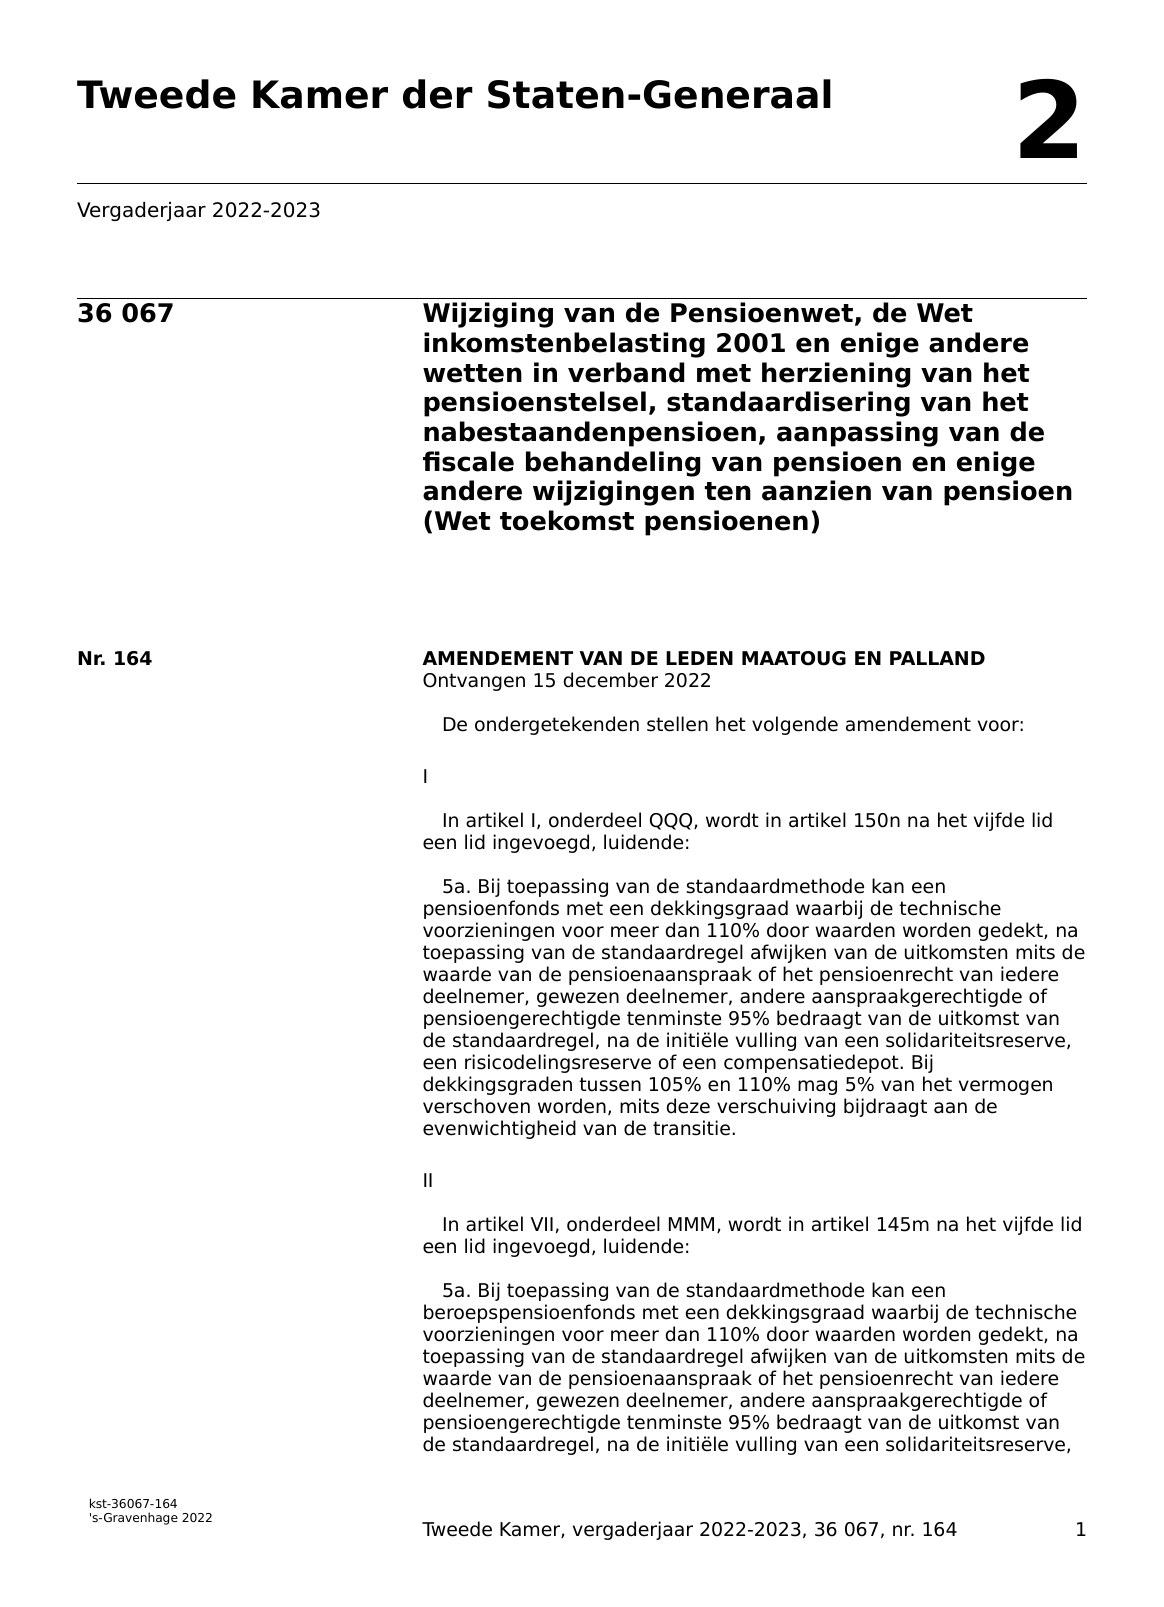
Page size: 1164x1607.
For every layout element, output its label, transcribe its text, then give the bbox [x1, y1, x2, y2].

text De ondergetekenden stellen het volgende amendement voor: [422, 714, 1087, 736]
table_header 2 [886, 59, 1087, 183]
text 5a. Bij toepassing van de standaardmethode kan een beroepspensioenfonds met een dekkingsgraad waarbij de technische voorzieningen voor meer dan 110% door waarden worden gedekt, na toepassing van de standaardregel afwijken van de uitkomsten mits de waarde van de pensioenaanspraak of het pensioenrecht van iedere deelnemer, gewezen deelnemer, andere aanspraakgerechtigde of pensioengerechtigde tenminste 95% bedraagt van de uitkomst van de standaardregel, na de initiële vulling van een solidariteitsreserve, [422, 1280, 1087, 1456]
text In artikel I, onderdeel QQQ, wordt in artikel 150n na het vijfde lid een lid ingevoegd, luidende: [422, 810, 1087, 854]
text Ontvangen 15 december 2022 [422, 669, 1087, 691]
table_header Tweede Kamer der Staten-Generaal [77, 59, 886, 183]
subtitle II [422, 1170, 1087, 1192]
subtitle I [422, 766, 1087, 788]
text kst-36067-164 [88, 1497, 323, 1511]
text 5a. Bij toepassing van de standaardmethode kan een pensioenfonds met een dekkingsgraad waarbij de technische voorzieningen voor meer dan 110% door waarden worden gedekt, na toepassing van de standaardregel afwijken van de uitkomsten mits de waarde van de pensioenaanspraak of het pensioenrecht van iedere deelnemer, gewezen deelnemer, andere aanspraakgerechtigde of pensioengerechtigde tenminste 95% bedraagt van de uitkomst van de standaardregel, na de initiële vulling van een solidariteitsreserve, een risicodelingsreserve of een compensatiedepot. Bij dekkingsgraden tussen 105% en 110% mag 5% van het vermogen verschoven worden, mits deze verschuiving bijdraagt aan de evenwichtigheid van de transitie. [422, 876, 1087, 1140]
text 's-Gravenhage 2022 [88, 1511, 323, 1525]
table_cell Vergaderjaar 2022-2023 [77, 184, 1087, 298]
subtitle 36 067 Wijziging van de Pensioenwet, de Wet inkomstenbelasting 2001 en enige andere wetten in verband met herziening van het pensioenstelsel, standaardisering van het nabestaandenpensioen, aanpassing van de fiscale behandeling van pensioen en enige andere wijzigingen ten aanzien van pensioen (Wet toekomst pensioenen) [77, 299, 1087, 536]
text In artikel VII, onderdeel MMM, wordt in artikel 145m na het vijfde lid een lid ingevoegd, luidende: [422, 1214, 1087, 1258]
subtitle Nr. 164 AMENDEMENT VAN DE LEDEN MAATOUG EN PALLAND [77, 647, 1087, 669]
